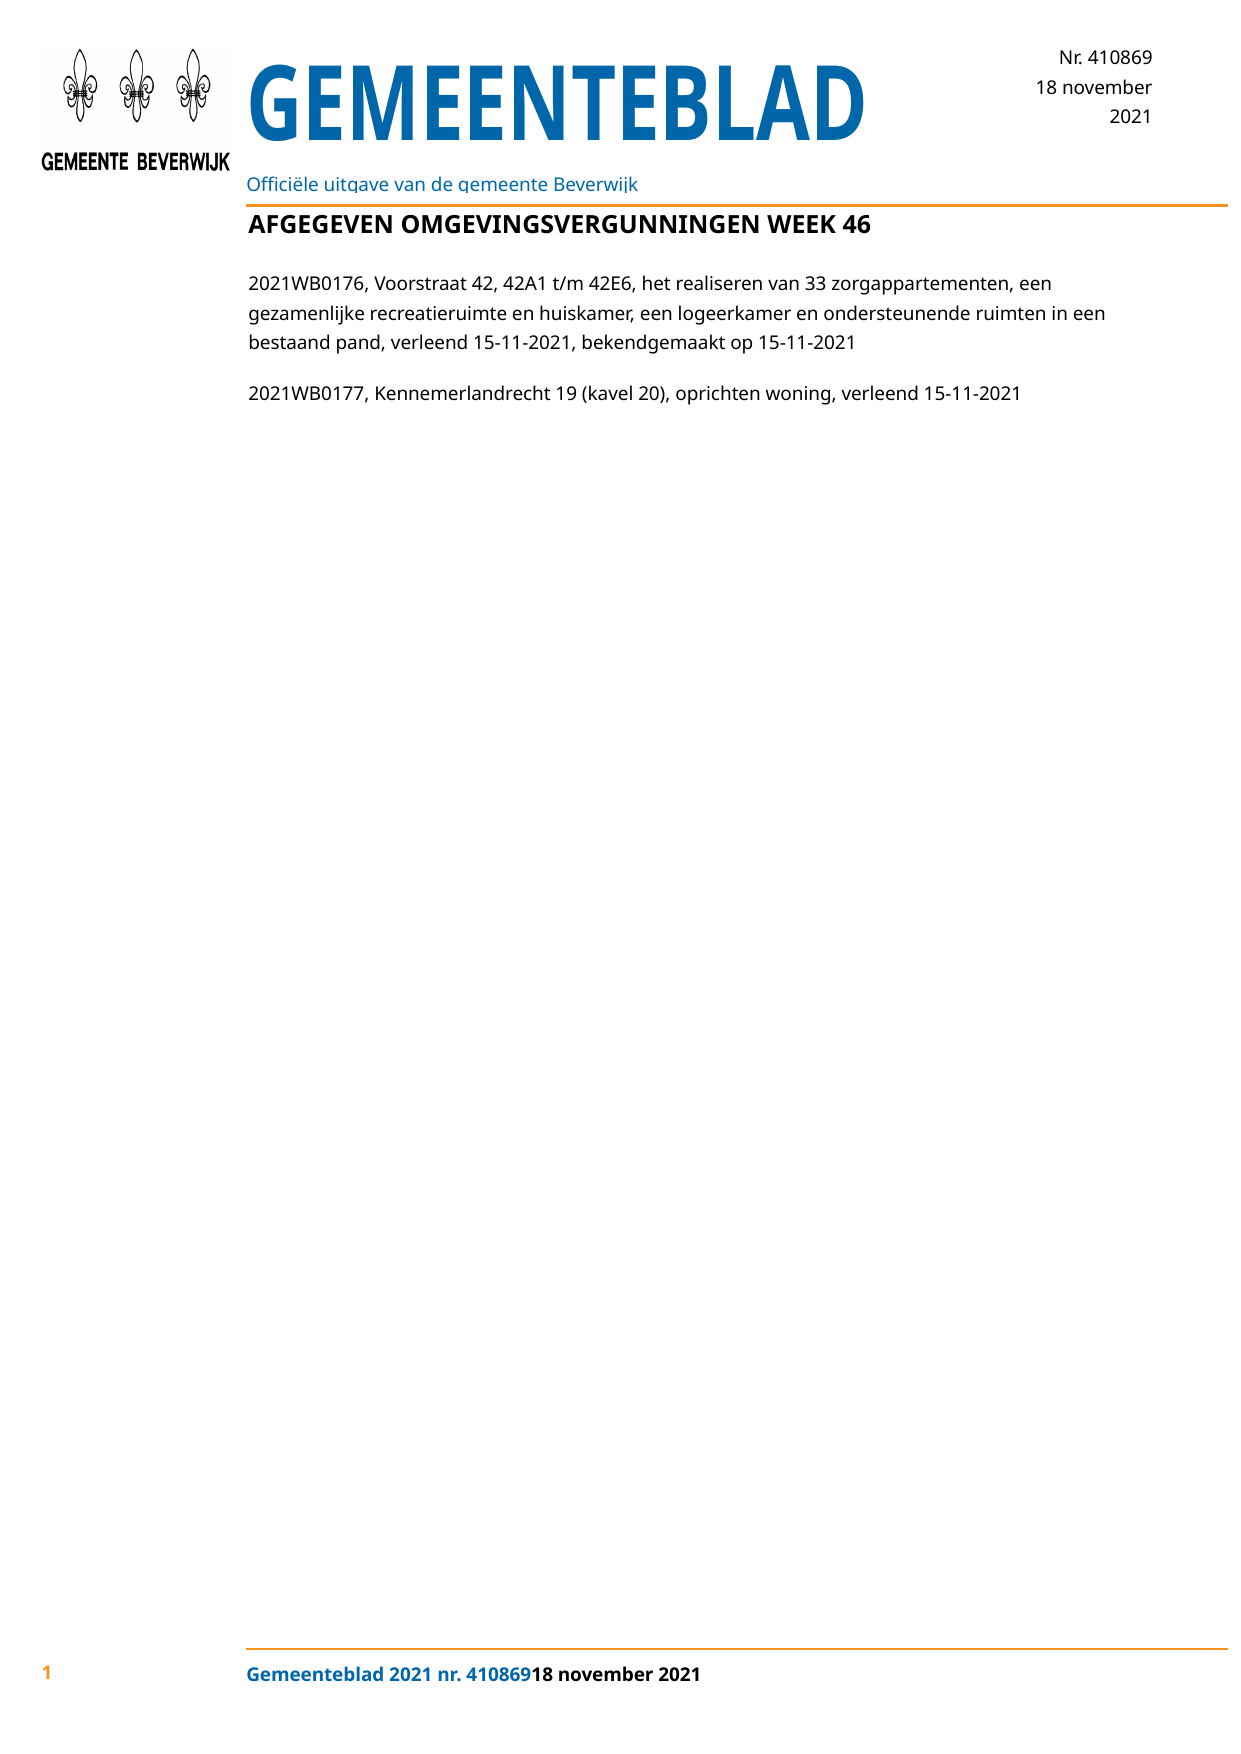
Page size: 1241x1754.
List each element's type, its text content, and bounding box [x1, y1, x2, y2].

text AFGEGEVEN OMGEVINGSVERGUNNINGEN WEEK 46 [248, 207, 1152, 241]
text 2021WB0177, Kennemerlandrecht 19 (kavel 20), oprichten woning, verleend 15-11-2021 [248, 380, 1152, 406]
text 2021WB0176, Voorstraat 42, 42A1 t/m 42E6, het realiseren van 33 zorgappartementen, een gezamenlijke recreatieruimte en huiskamer, een logeerkamer en ondersteunende ruimten in een bestaand pand, verleend 15-11-2021, bekendgemaakt op 15-11-2021 [248, 270, 1152, 355]
picture [41, 47, 231, 172]
